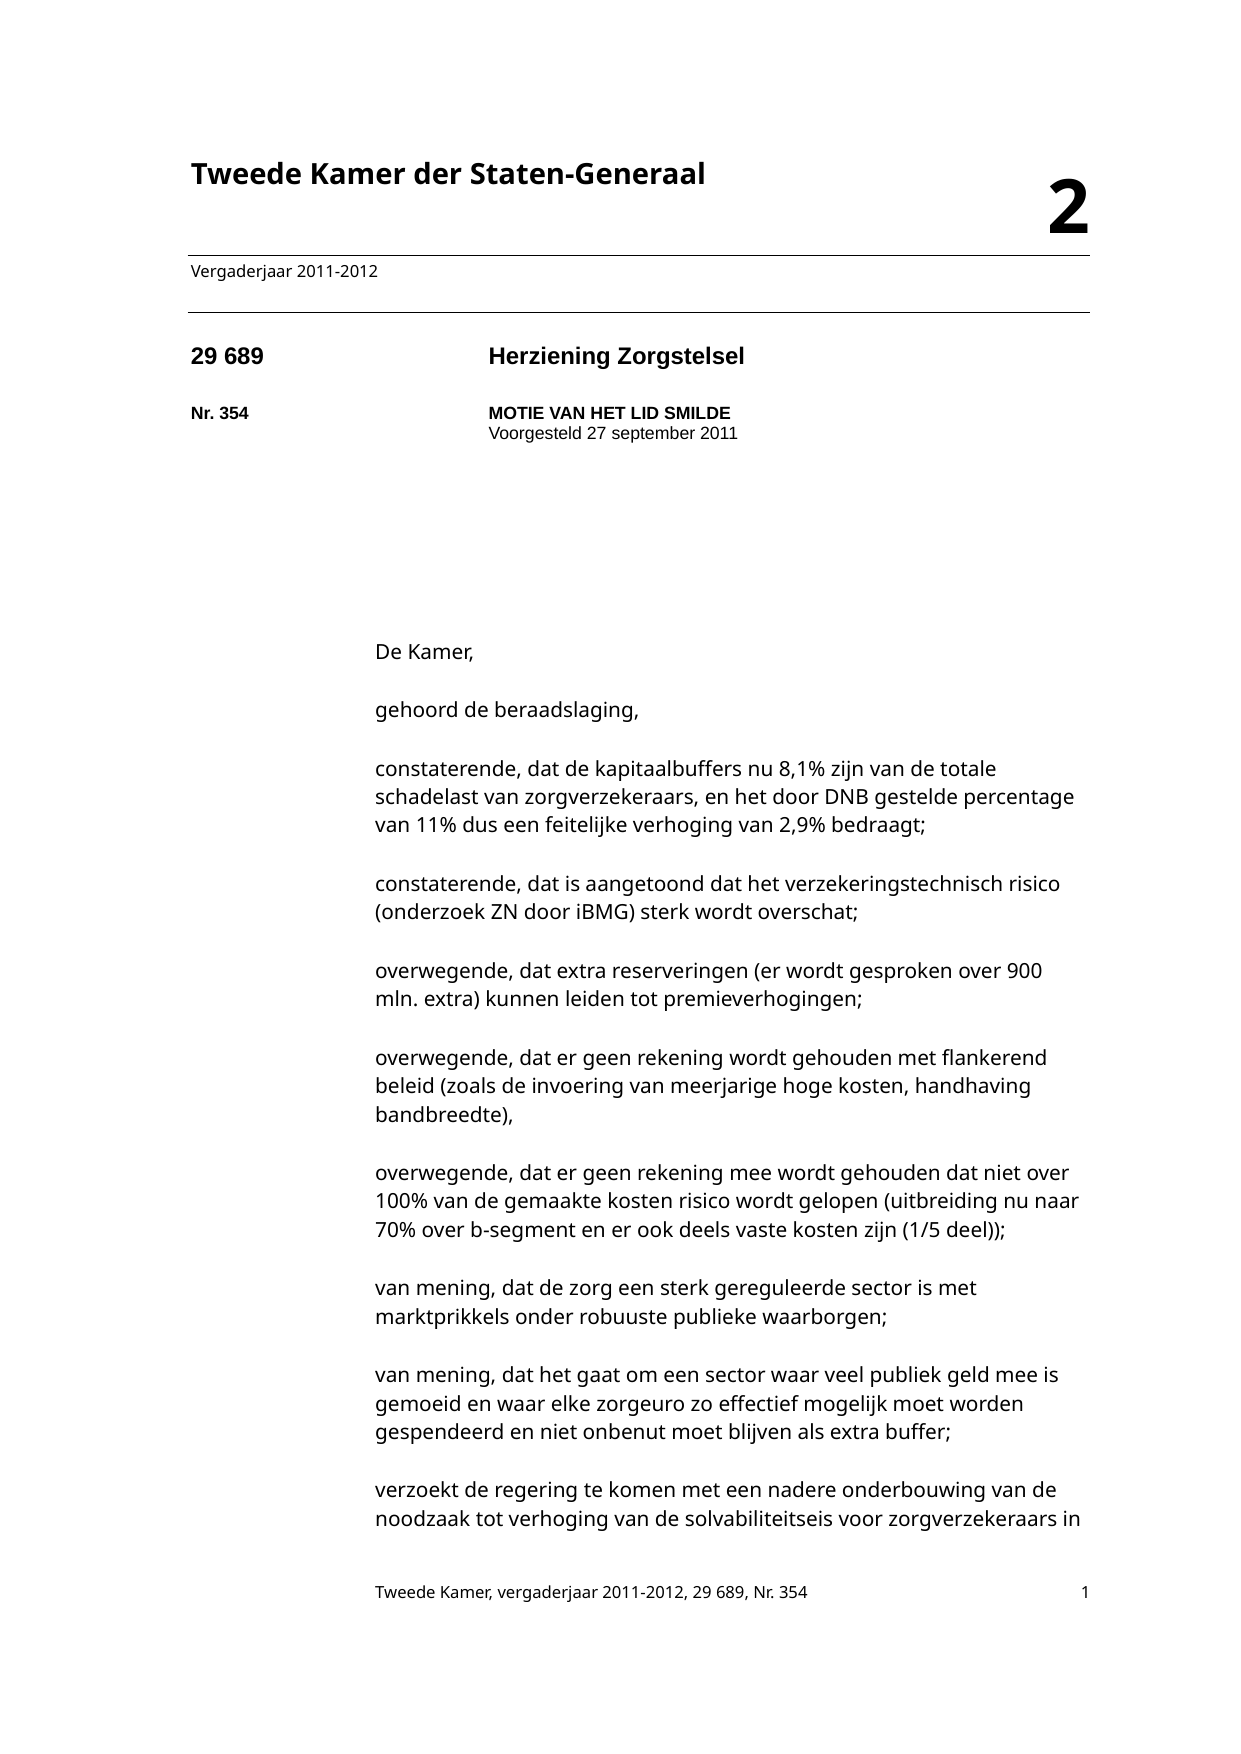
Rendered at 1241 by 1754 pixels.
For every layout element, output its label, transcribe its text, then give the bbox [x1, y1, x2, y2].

text overwegende, dat er geen rekening mee wordt gehouden dat niet over 100% van de gemaakte kosten risico wordt gelopen (uitbreiding nu naar 70% over b-segment en er ook deels vaste kosten zijn (1/5 deel)); [375, 1158, 1090, 1243]
table_cell Herziening Zorgstelsel [485, 339, 1090, 399]
table_header Tweede Kamer der Staten-Generaal [188, 150, 909, 255]
table_cell MOTIE VAN HET LID SMILDE Voorgesteld 27 september 2011 [485, 399, 1090, 518]
table_cell Vergaderjaar 2011-2012 [188, 256, 485, 312]
text overwegende, dat extra reserveringen (er wordt gesproken over 900 mln. extra) kunnen leiden tot premieverhogingen; [375, 956, 1090, 1013]
text constaterende, dat is aangetoond dat het verzekeringstechnisch risico (onderzoek ZN door iBMG) sterk wordt overschat; [375, 869, 1090, 926]
text gehoord de beraadslaging, [375, 695, 1090, 724]
text constaterende, dat de kapitaalbuffers nu 8,1% zijn van de totale schadelast van zorgverzekeraars, en het door DNB gestelde percentage van 11% dus een feitelijke verhoging van 2,9% bedraagt; [375, 754, 1090, 839]
table_cell [485, 313, 1090, 339]
table_cell [188, 313, 485, 339]
text verzoekt de regering te komen met een nadere onderbouwing van de noodzaak tot verhoging van de solvabiliteitseis voor zorgverzekeraars in [375, 1476, 1090, 1532]
table_cell Nr. 354 [188, 399, 485, 518]
text De Kamer, [375, 637, 1090, 665]
table_cell [485, 256, 1090, 312]
text van mening, dat het gaat om een sector waar veel publiek geld mee is gemoeid en waar elke zorgeuro zo effectief mogelijk moet worden gespendeerd en niet onbenut moet blijven als extra buffer; [375, 1360, 1090, 1446]
table_header 2 [910, 150, 1090, 255]
text overwegende, dat er geen rekening wordt gehouden met flankerend beleid (zoals de invoering van meerjarige hoge kosten, handhaving bandbreedte), [375, 1043, 1090, 1128]
text van mening, dat de zorg een sterk gereguleerde sector is met marktprikkels onder robuuste publieke waarborgen; [375, 1273, 1090, 1330]
table_cell 29 689 [188, 339, 485, 399]
